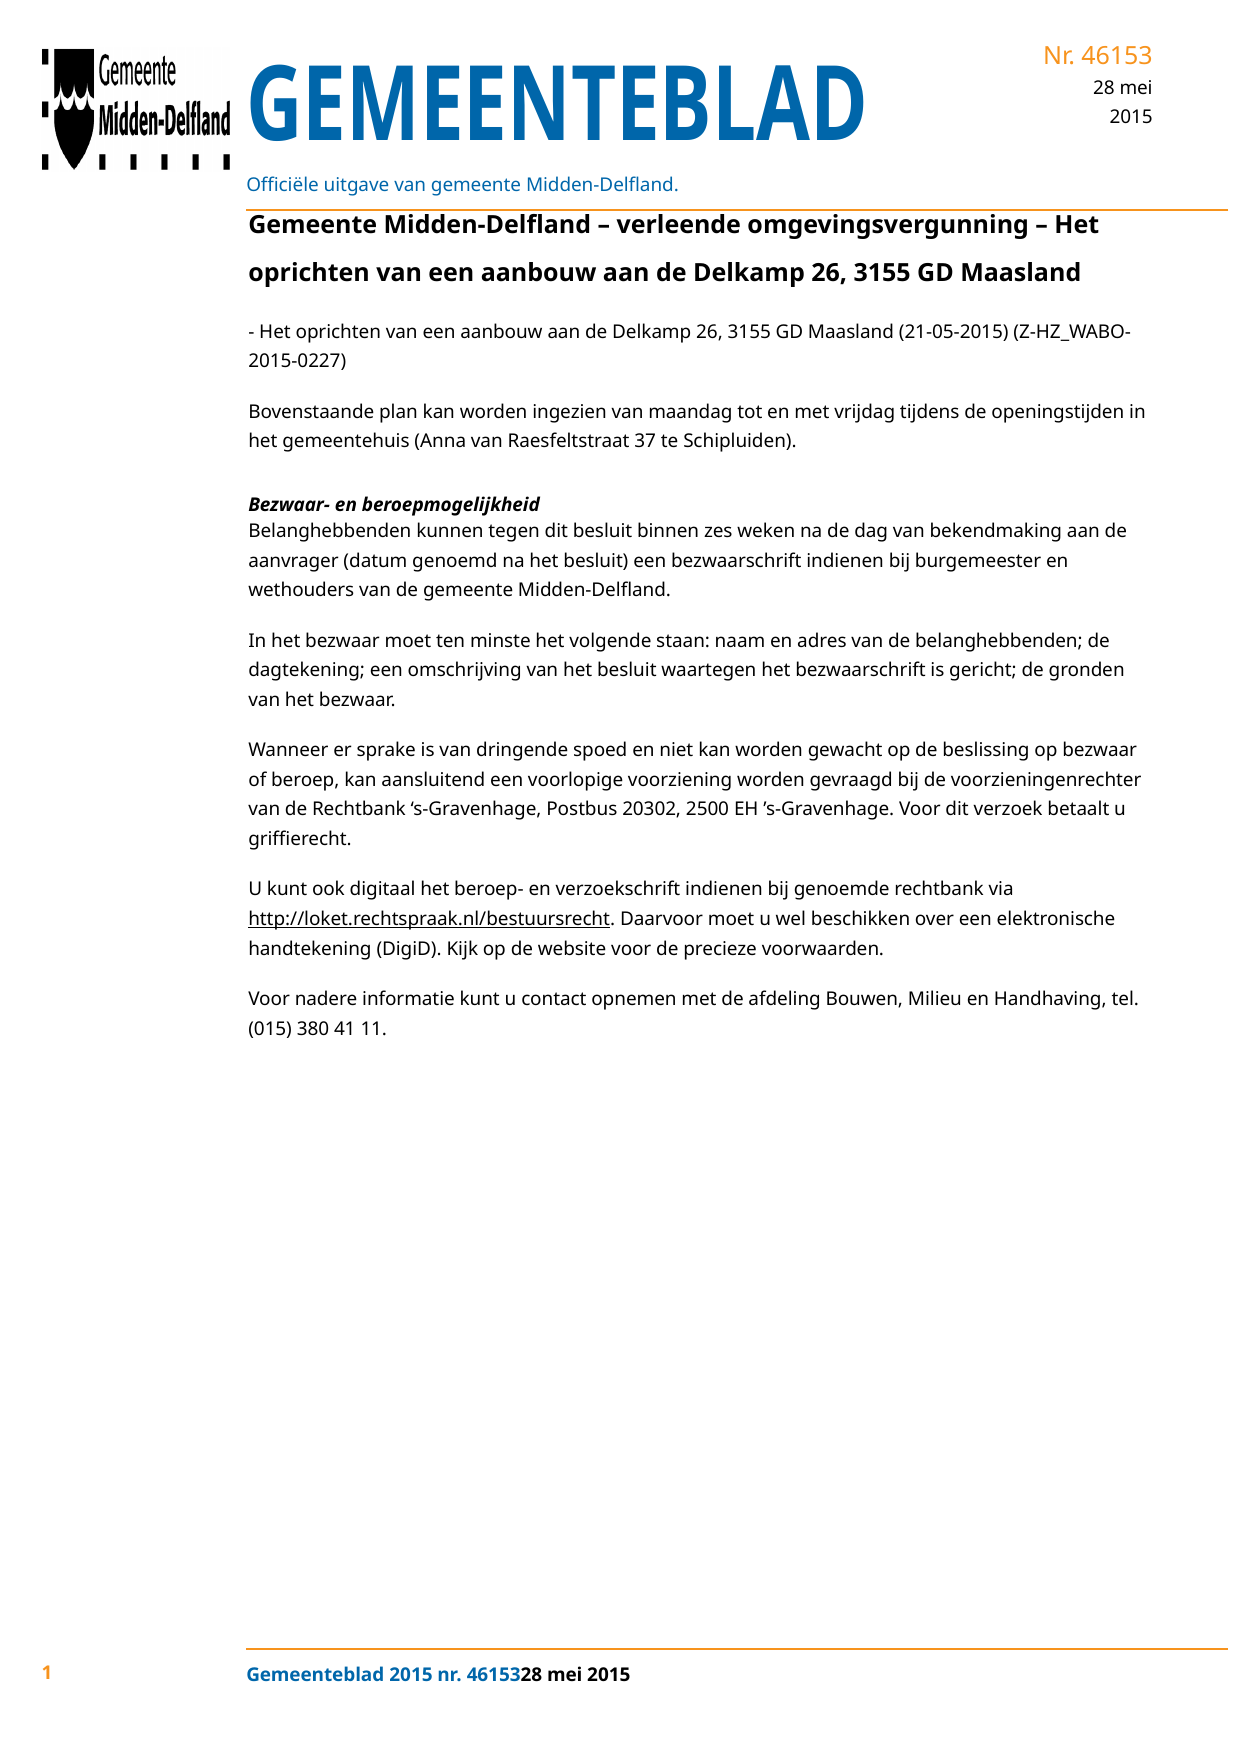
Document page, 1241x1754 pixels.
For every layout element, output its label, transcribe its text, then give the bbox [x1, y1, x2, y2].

text U kunt ook digitaal het beroep- en verzoekschrift indienen bij genoemde rechtbank via http://loket.rechtspraak.nl/bestuursrecht. Daarvoor moet u wel beschikken over een elektronische handtekening (DigiD). Kijk op de website voor de precieze voorwaarden. [248, 876, 1152, 960]
text In het bezwaar moet ten minste het volgende staan: naam en adres van de belanghebbenden; de dagtekening; een omschrijving van het besluit waartegen het bezwaarschrift is gericht; de gronden van het bezwaar. [248, 627, 1152, 712]
text Wanneer er sprake is van dringende spoed en niet kan worden gewacht op de beslissing op bezwaar of beroep, kan aansluitend een voorlopige voorziening worden gevraagd bij de voorzieningenrechter van de Rechtbank ‘s-Gravenhage, Postbus 20302, 2500 EH ’s-Gravenhage. Voor dit verzoek betaalt u griffierecht. [248, 736, 1152, 851]
text Belanghebbenden kunnen tegen dit besluit binnen zes weken na de dag van bekendmaking aan de aanvrager (datum genoemd na het besluit) een bezwaarschrift indienen bij burgemeester en wethouders van de gemeente Midden-Delfland. [248, 517, 1152, 602]
text Gemeente Midden-Delfland – verleende omgevingsvergunning – Het oprichten van een aanbouw aan de Delkamp 26, 3155 GD Maasland [248, 211, 1152, 288]
text Voor nadere informatie kunt u contact opnemen met de afdeling Bouwen, Milieu en Handhaving, tel. (015) 380 41 11. [248, 985, 1152, 1040]
picture [41, 47, 231, 172]
text Bovenstaande plan kan worden ingezien van maandag tot en met vrijdag tijdens de openingstijden in het gemeentehuis (Anna van Raesfeltstraat 37 te Schipluiden). [248, 398, 1152, 453]
text Bezwaar- en beroepmogelijkheid [248, 491, 1152, 517]
text - Het oprichten van een aanbouw aan de Delkamp 26, 3155 GD Maasland (21-05-2015) (Z-HZ_WABO-2015-0227) [248, 318, 1152, 373]
